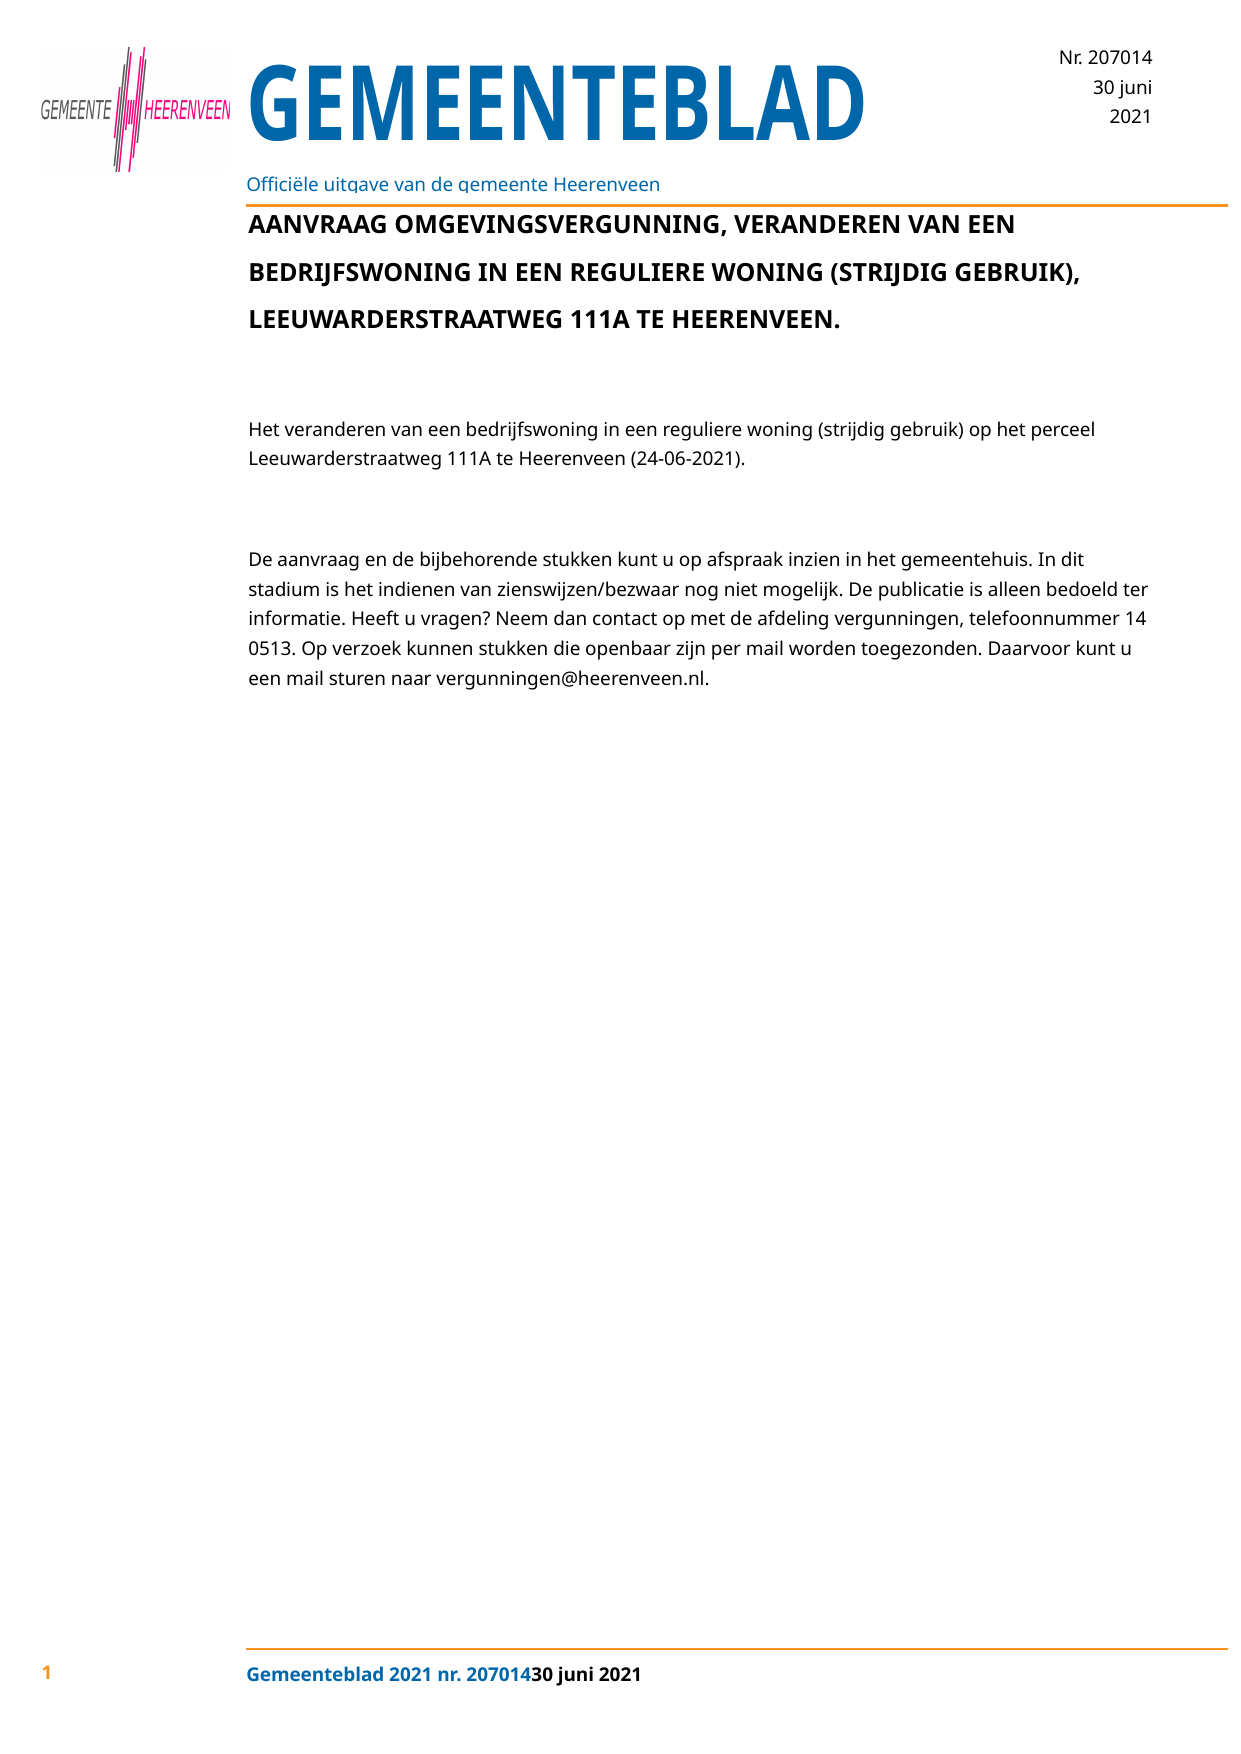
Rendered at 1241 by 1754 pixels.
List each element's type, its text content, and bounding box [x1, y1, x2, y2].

text De aanvraag en de bijbehorende stukken kunt u op afspraak inzien in het gemeentehuis. In dit stadium is het indienen van zienswijzen/bezwaar nog niet mogelijk. De publicatie is alleen bedoeld ter informatie. Heeft u vragen? Neem dan contact op met de afdeling vergunningen, telefoonnummer 14 0513. Op verzoek kunnen stukken die openbaar zijn per mail worden toegezonden. Daarvoor kunt u een mail sturen naar vergunningen@heerenveen.nl. [248, 546, 1152, 690]
picture [41, 47, 231, 172]
text Het veranderen van een bedrijfswoning in een reguliere woning (strijdig gebruik) op het perceel Leeuwarderstraatweg 111A te Heerenveen (24-06-2021). [248, 416, 1152, 471]
text AANVRAAG OMGEVINGSVERGUNNING, VERANDEREN VAN EEN BEDRIJFSWONING IN EEN REGULIERE WONING (STRIJDIG GEBRUIK), LEEUWARDERSTRAATWEG 111A TE HEERENVEEN. [248, 207, 1152, 336]
